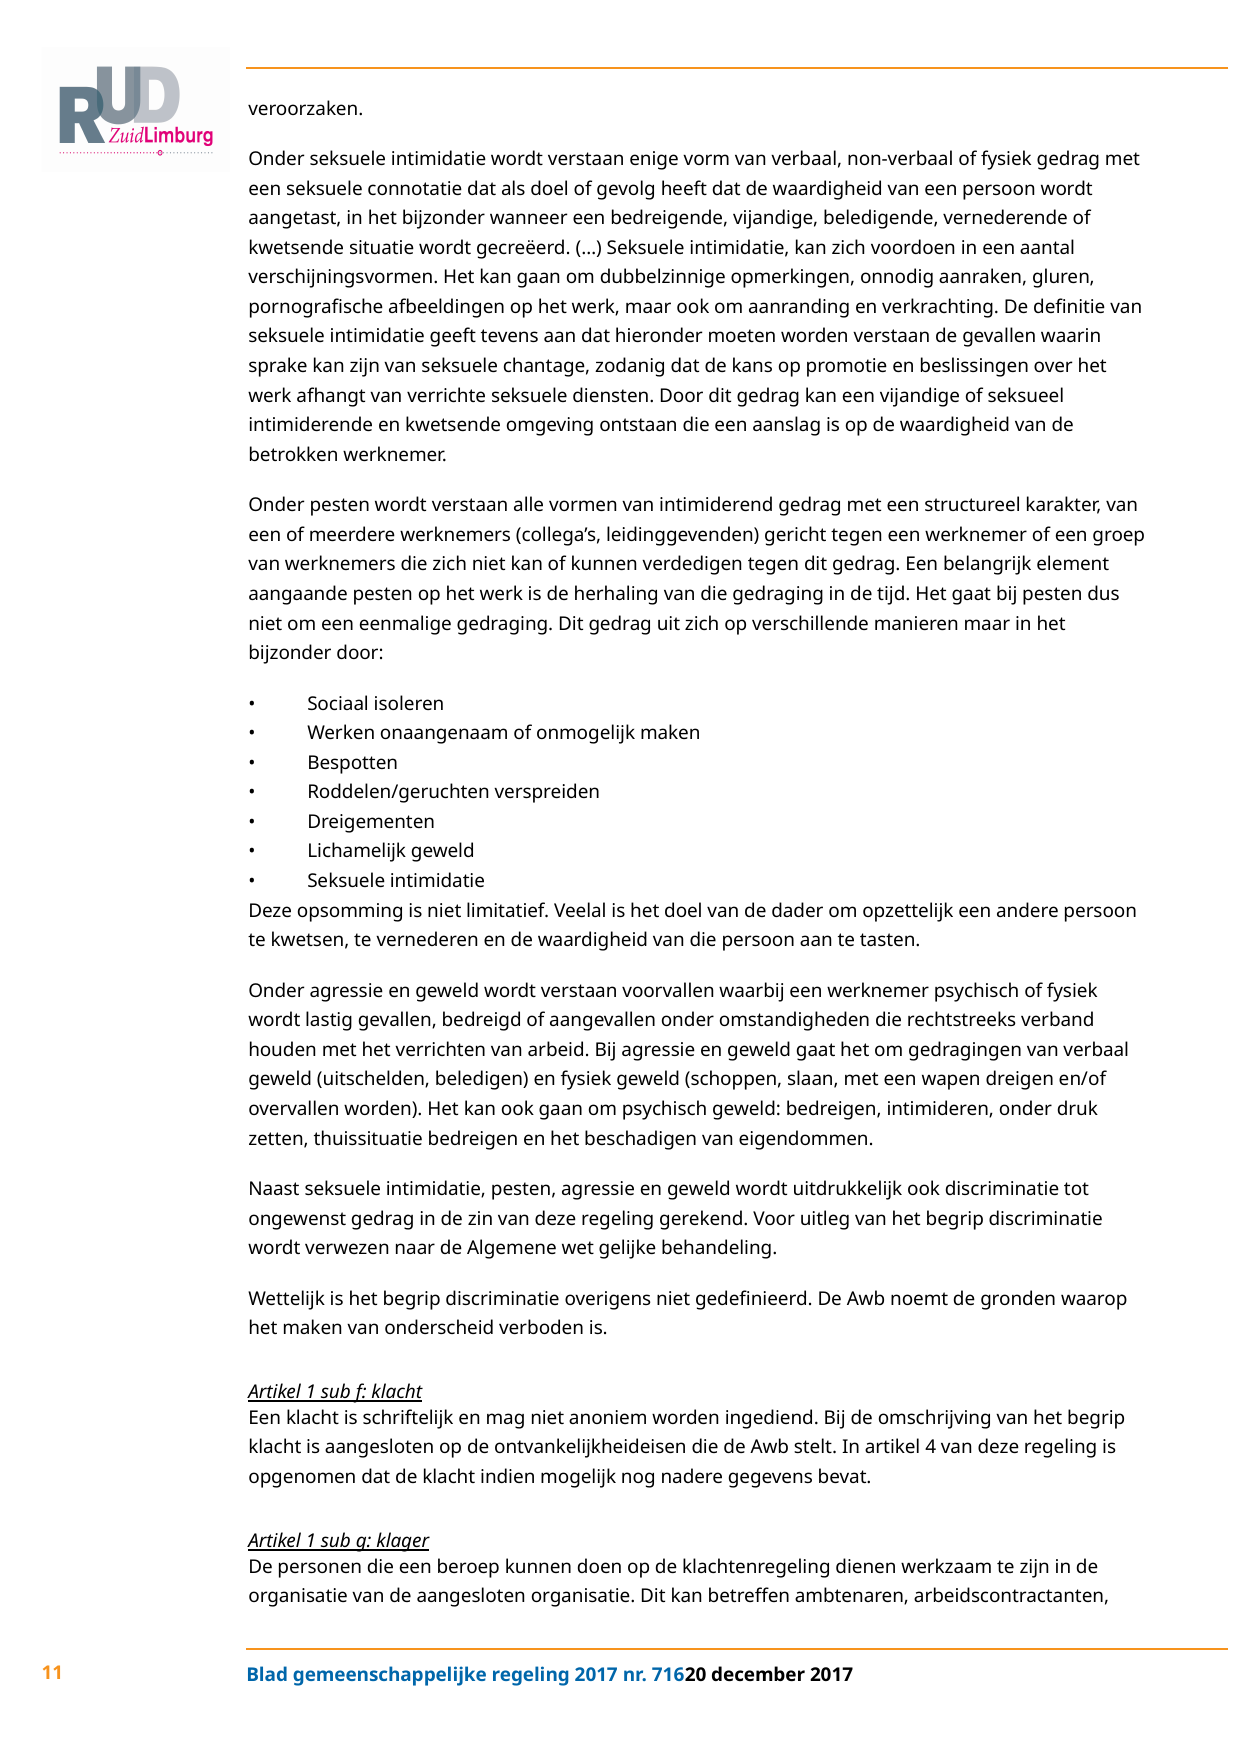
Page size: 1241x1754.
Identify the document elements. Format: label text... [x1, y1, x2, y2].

list Sociaal isoleren [248, 690, 1152, 716]
text Onder agressie en geweld wordt verstaan voorvallen waarbij een werknemer psychisch of fysiek wordt lastig gevallen, bedreigd of aangevallen onder omstandigheden die rechtstreeks verband houden met het verrichten van arbeid. Bij agressie en geweld gaat het om gedragingen van verbaal geweld (uitschelden, beledigen) en fysiek geweld (schoppen, slaan, met een wapen dreigen en/of overvallen worden). Het kan ook gaan om psychisch geweld: bedreigen, intimideren, onder druk zetten, thuissituatie bedreigen en het beschadigen van eigendommen. [248, 977, 1152, 1151]
text Artikel 1 sub f: klacht [248, 1378, 1152, 1404]
text De personen die een beroep kunnen doen op de klachtenregeling dienen werkzaam te zijn in de organisatie van de aangesloten organisatie. Dit kan betreffen ambtenaren, arbeidscontractanten, [248, 1553, 1152, 1608]
list Bespotten [248, 749, 1152, 775]
text Een klacht is schriftelijk en mag niet anoniem worden ingediend. Bij de omschrijving van het begrip klacht is aangesloten op de ontvankelijkheideisen die de Awb stelt. In artikel 4 van deze regeling is opgenomen dat de klacht indien mogelijk nog nadere gegevens bevat. [248, 1404, 1152, 1489]
text Onder seksuele intimidatie wordt verstaan enige vorm van verbaal, non-verbaal of fysiek gedrag met een seksuele connotatie dat als doel of gevolg heeft dat de waardigheid van een persoon wordt aangetast, in het bijzonder wanneer een bedreigende, vijandige, beledigende, vernederende of kwetsende situatie wordt gecreëerd. (…) Seksuele intimidatie, kan zich voordoen in een aantal verschijningsvormen. Het kan gaan om dubbelzinnige opmerkingen, onnodig aanraken, gluren, pornografische afbeeldingen op het werk, maar ook om aanranding en verkrachting. De definitie van seksuele intimidatie geeft tevens aan dat hieronder moeten worden verstaan de gevallen waarin sprake kan zijn van seksuele chantage, zodanig dat de kans op promotie en beslissingen over het werk afhangt van verrichte seksuele diensten. Door dit gedrag kan een vijandige of seksueel intimiderende en kwetsende omgeving ontstaan die een aanslag is op de waardigheid van de betrokken werknemer. [248, 145, 1152, 467]
text Deze opsomming is niet limitatief. Veelal is het doel van de dader om opzettelijk een andere persoon te kwetsen, te vernederen en de waardigheid van die persoon aan te tasten. [248, 897, 1152, 952]
list Seksuele intimidatie [248, 867, 1152, 893]
text Naast seksuele intimidatie, pesten, agressie en geweld wordt uitdrukkelijk ook discriminatie tot ongewenst gedrag in de zin van deze regeling gerekend. Voor uitleg van het begrip discriminatie wordt verwezen naar de Algemene wet gelijke behandeling. [248, 1175, 1152, 1260]
list Lichamelijk geweld [248, 838, 1152, 863]
list Dreigementen [248, 808, 1152, 834]
list Roddelen/geruchten verspreiden [248, 778, 1152, 804]
text Onder pesten wordt verstaan alle vormen van intimiderend gedrag met een structureel karakter, van een of meerdere werknemers (collega’s, leidinggevenden) gericht tegen een werknemer of een groep van werknemers die zich niet kan of kunnen verdedigen tegen dit gedrag. Een belangrijk element aangaande pesten op het werk is de herhaling van die gedraging in de tijd. Het gaat bij pesten dus niet om een eenmalige gedraging. Dit gedrag uit zich op verschillende manieren maar in het bijzonder door: [248, 491, 1152, 665]
text veroorzaken. [248, 95, 1152, 121]
text Wettelijk is het begrip discriminatie overigens niet gedefinieerd. De Awb noemt de gronden waarop het maken van onderscheid verboden is. [248, 1285, 1152, 1340]
picture [41, 47, 231, 172]
text Artikel 1 sub g: klager [248, 1527, 1152, 1553]
list Werken onaangenaam of onmogelijk maken [248, 719, 1152, 745]
